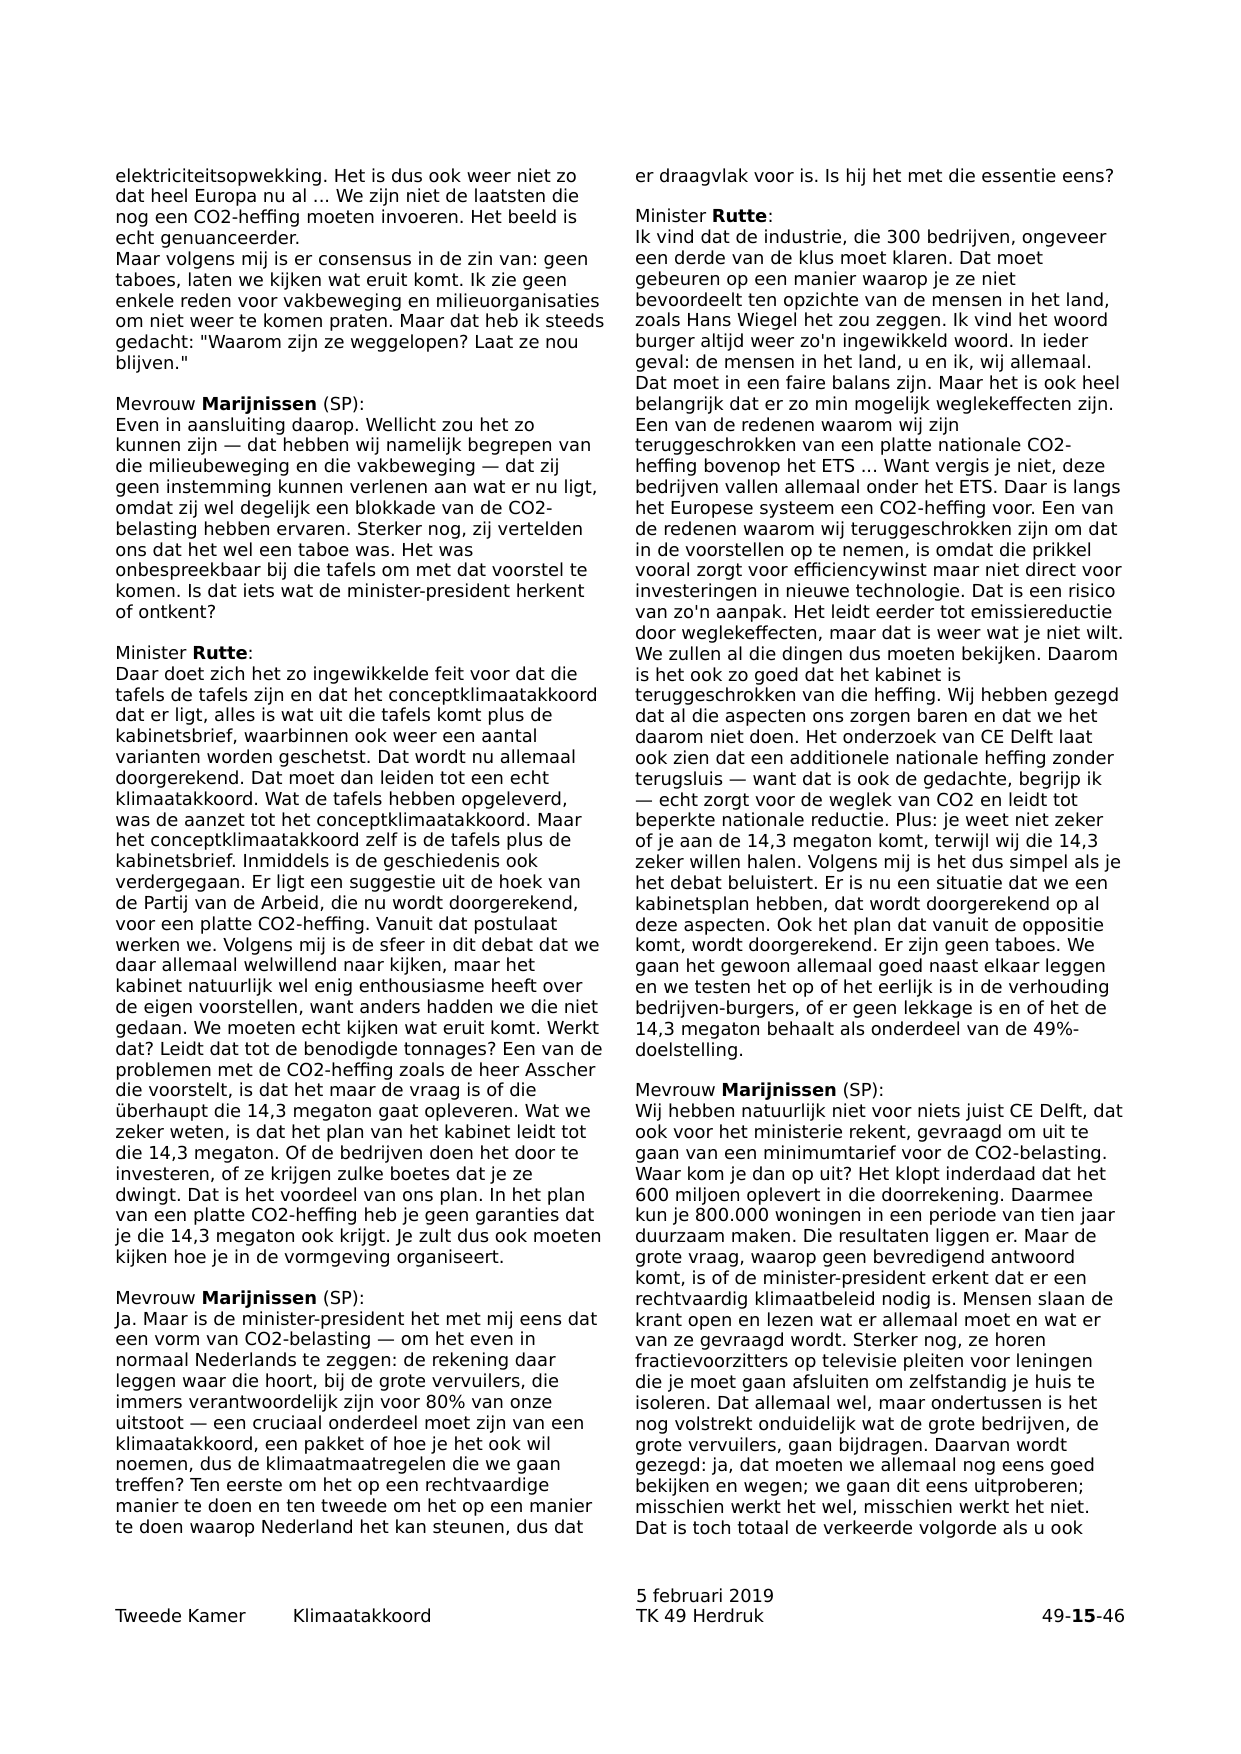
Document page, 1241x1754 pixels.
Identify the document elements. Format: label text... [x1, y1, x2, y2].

text Daar doet zich het zo ingewikkelde feit voor dat die tafels de tafels zijn en dat het conceptklimaatakkoord dat er ligt, alles is wat uit die tafels komt plus de kabinetsbrief, waarbinnen ook weer een aantal varianten worden geschetst. Dat wordt nu allemaal doorgerekend. Dat moet dan leiden tot een echt klimaatakkoord. Wat de tafels hebben opgeleverd, was de aanzet tot het conceptklimaatakkoord. Maar het conceptklimaatakkoord zelf is de tafels plus de kabinetsbrief. Inmiddels is de geschiedenis ook verdergegaan. Er ligt een suggestie uit de hoek van de Partij van de Arbeid, die nu wordt doorgerekend, voor een platte CO2-heffing. Vanuit dat postulaat werken we. Volgens mij is de sfeer in dit debat dat we daar allemaal welwillend naar kijken, maar het kabinet natuurlijk wel enig enthousiasme heeft over de eigen voorstellen, want anders hadden we die niet gedaan. We moeten echt kijken wat eruit komt. Werkt dat? Leidt dat tot de benodigde tonnages? Een van de problemen met de CO2-heffing zoals de heer Asscher die voorstelt, is dat het maar de vraag is of die überhaupt die 14,3 megaton gaat opleveren. Wat we zeker weten, is dat het plan van het kabinet leidt tot die 14,3 megaton. Of de bedrijven doen het door te investeren, of ze krijgen zulke boetes dat je ze dwingt. Dat is het voordeel van ons plan. In het plan van een platte CO2-heffing heb je geen garanties dat je die 14,3 megaton ook krijgt. Je zult dus ook moeten kijken hoe je in de vormgeving organiseert. [115, 663, 605, 1268]
text Mevrouw Marijnissen (SP): [115, 394, 605, 414]
text Minister Rutte: [635, 206, 1125, 227]
text Ik vind dat de industrie, die 300 bedrijven, ongeveer een derde van de klus moet klaren. Dat moet gebeuren op een manier waarop je ze niet bevoordeelt ten opzichte van de mensen in het land, zoals Hans Wiegel het zou zeggen. Ik vind het woord burger altijd weer zo'n ingewikkeld woord. In ieder geval: de mensen in het land, u en ik, wij allemaal. Dat moet in een faire balans zijn. Maar het is ook heel belangrijk dat er zo min mogelijk weglekeffecten zijn. Een van de redenen waarom wij zijn teruggeschrokken van een platte nationale CO2-heffing bovenop het ETS ... Want vergis je niet, deze bedrijven vallen allemaal onder het ETS. Daar is langs het Europese systeem een CO2-heffing voor. Een van de redenen waarom wij teruggeschrokken zijn om dat in de voorstellen op te nemen, is omdat die prikkel vooral zorgt voor efficiencywinst maar niet direct voor investeringen in nieuwe technologie. Dat is een risico van zo'n aanpak. Het leidt eerder tot emissiereductie door weglekeffecten, maar dat is weer wat je niet wilt. We zullen al die dingen dus moeten bekijken. Daarom is het ook zo goed dat het kabinet is teruggeschrokken van die heffing. Wij hebben gezegd dat al die aspecten ons zorgen baren en dat we het daarom niet doen. Het onderzoek van CE Delft laat ook zien dat een additionele nationale heffing zonder terugsluis — want dat is ook de gedachte, begrijp ik — echt zorgt voor de weglek van CO2 en leidt tot beperkte nationale reductie. Plus: je weet niet zeker of je aan de 14,3 megaton komt, terwijl wij die 14,3 zeker willen halen. Volgens mij is het dus simpel als je het debat beluistert. Er is nu een situatie dat we een kabinetsplan hebben, dat wordt doorgerekend op al deze aspecten. Ook het plan dat vanuit de oppositie komt, wordt doorgerekend. Er zijn geen taboes. We gaan het gewoon allemaal goed naast elkaar leggen en we testen het op of het eerlijk is in de verhouding bedrijven-burgers, of er geen lekkage is en of het de 14,3 megaton behaalt als onderdeel van de 49%-doelstelling. [635, 227, 1125, 1060]
text elektriciteitsopwekking. Het is dus ook weer niet zo dat heel Europa nu al ... We zijn niet de laatsten die nog een CO2-heffing moeten invoeren. Het beeld is echt genuanceerder. [115, 165, 605, 249]
text Mevrouw Marijnissen (SP): [635, 1080, 1125, 1101]
text er draagvlak voor is. Is hij het met die essentie eens? [635, 165, 1125, 186]
text Even in aansluiting daarop. Wellicht zou het zo kunnen zijn — dat hebben wij namelijk begrepen van die milieubeweging en die vakbeweging — dat zij geen instemming kunnen verlenen aan wat er nu ligt, omdat zij wel degelijk een blokkade van de CO2-belasting hebben ervaren. Sterker nog, zij vertelden ons dat het wel een taboe was. Het was onbespreekbaar bij die tafels om met dat voorstel te komen. Is dat iets wat de minister-president herkent of ontkent? [115, 414, 605, 623]
text Mevrouw Marijnissen (SP): [115, 1288, 605, 1308]
text Maar volgens mij is er consensus in de zin van: geen taboes, laten we kijken wat eruit komt. Ik zie geen enkele reden voor vakbeweging en milieuorganisaties om niet weer te komen praten. Maar dat heb ik steeds gedacht: "Waarom zijn ze weggelopen? Laat ze nou blijven." [115, 249, 605, 374]
text Minister Rutte: [115, 643, 605, 663]
text Ja. Maar is de minister-president het met mij eens dat een vorm van CO2-belasting — om het even in normaal Nederlands te zeggen: de rekening daar leggen waar die hoort, bij de grote vervuilers, die immers verantwoordelijk zijn voor 80% van onze uitstoot — een cruciaal onderdeel moet zijn van een klimaatakkoord, een pakket of hoe je het ook wil noemen, dus de klimaatmaatregelen die we gaan treffen? Ten eerste om het op een rechtvaardige manier te doen en ten tweede om het op een manier te doen waarop Nederland het kan steunen, dus dat [115, 1308, 605, 1537]
text Wij hebben natuurlijk niet voor niets juist CE Delft, dat ook voor het ministerie rekent, gevraagd om uit te gaan van een minimumtarief voor de CO2-belasting. Waar kom je dan op uit? Het klopt inderdaad dat het 600 miljoen oplevert in die doorrekening. Daarmee kun je 800.000 woningen in een periode van tien jaar duurzaam maken. Die resultaten liggen er. Maar de grote vraag, waarop geen bevredigend antwoord komt, is of de minister-president erkent dat er een rechtvaardig klimaatbeleid nodig is. Mensen slaan de krant open en lezen wat er allemaal moet en wat er van ze gevraagd wordt. Sterker nog, ze horen fractievoorzitters op televisie pleiten voor leningen die je moet gaan afsluiten om zelfstandig je huis te isoleren. Dat allemaal wel, maar ondertussen is het nog volstrekt onduidelijk wat de grote bedrijven, de grote vervuilers, gaan bijdragen. Daarvan wordt gezegd: ja, dat moeten we allemaal nog eens goed bekijken en wegen; we gaan dit eens uitproberen; misschien werkt het wel, misschien werkt het niet. Dat is toch totaal de verkeerde volgorde als u ook [635, 1101, 1125, 1538]
